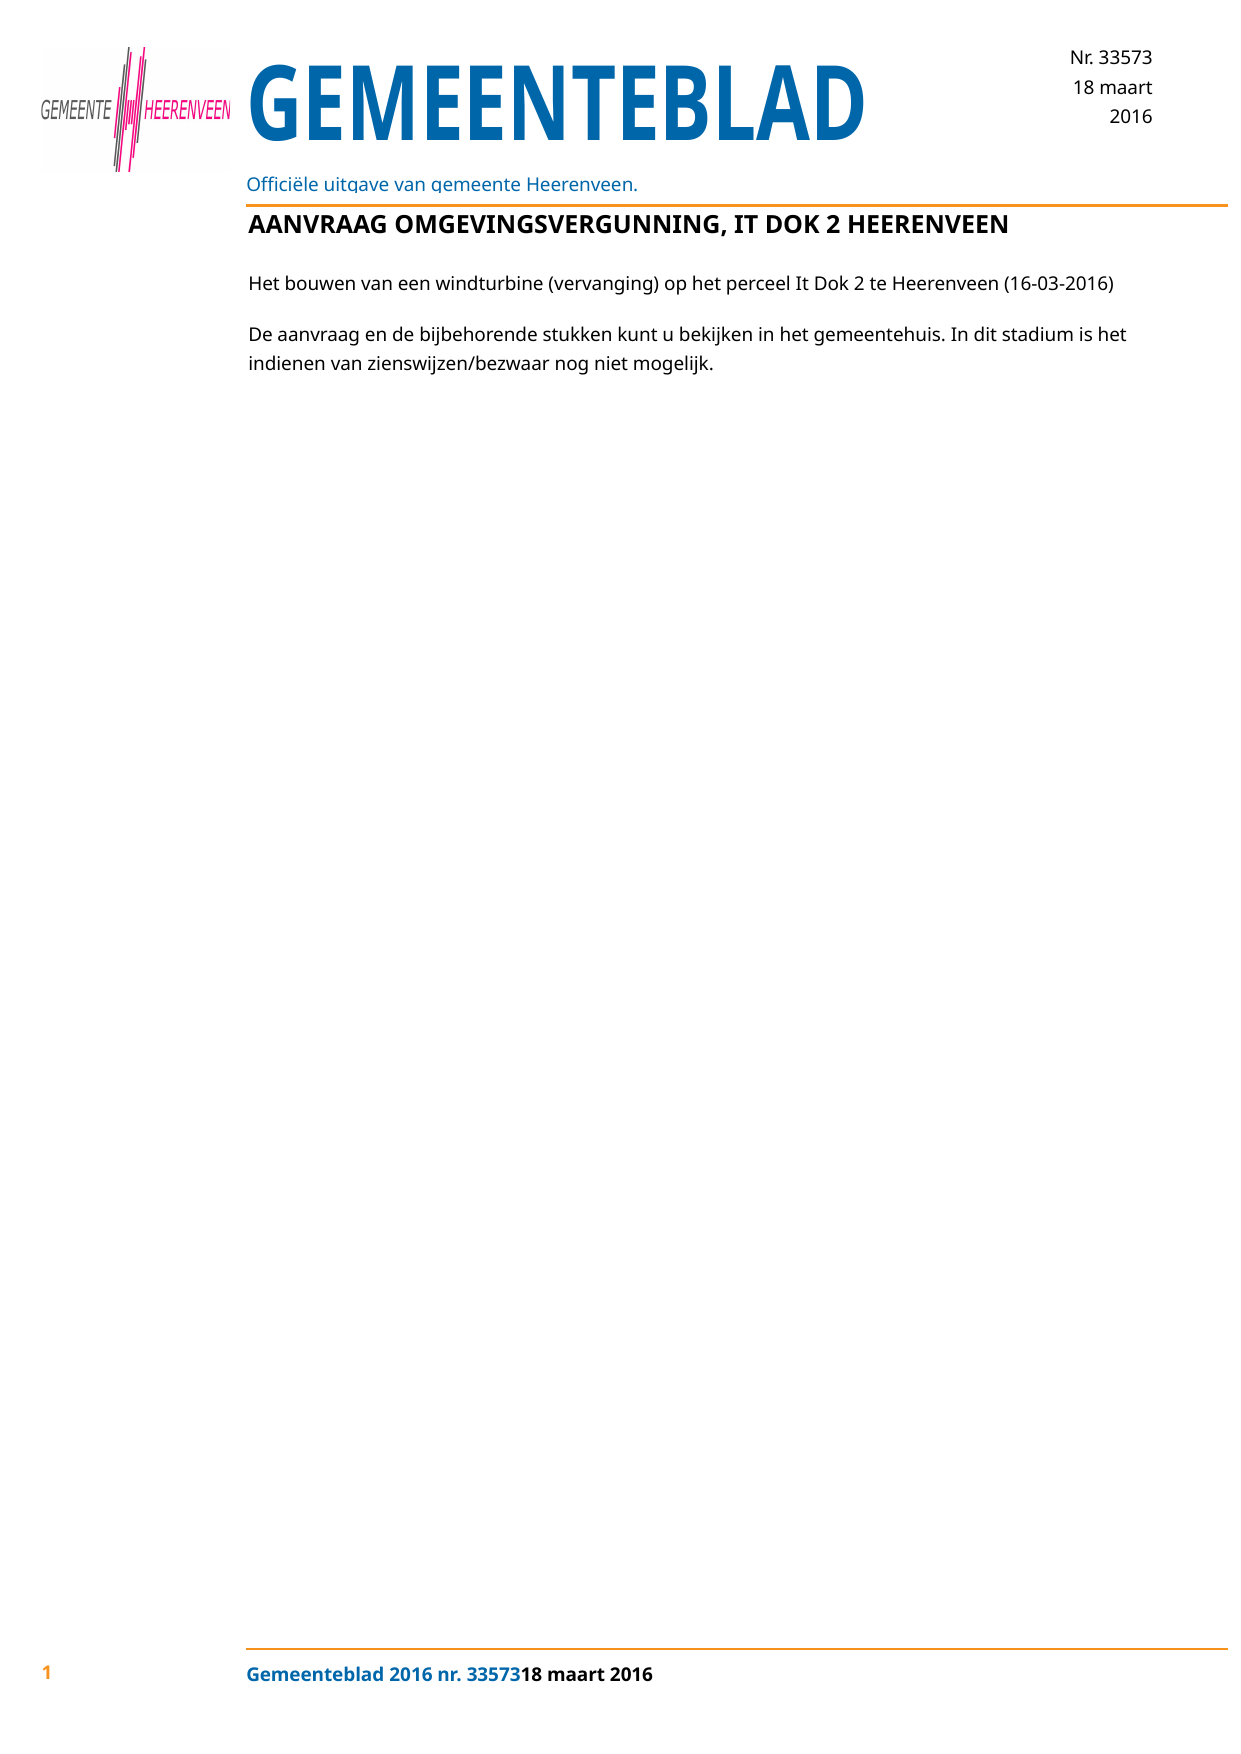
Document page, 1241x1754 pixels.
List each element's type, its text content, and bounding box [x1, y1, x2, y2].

text De aanvraag en de bijbehorende stukken kunt u bekijken in het gemeentehuis. In dit stadium is het indienen van zienswijzen/bezwaar nog niet mogelijk. [248, 321, 1152, 376]
text Het bouwen van een windturbine (vervanging) op het perceel It Dok 2 te Heerenveen (16-03-2016) [248, 270, 1152, 296]
text AANVRAAG OMGEVINGSVERGUNNING, IT DOK 2 HEERENVEEN [248, 207, 1152, 241]
picture [41, 47, 231, 172]
